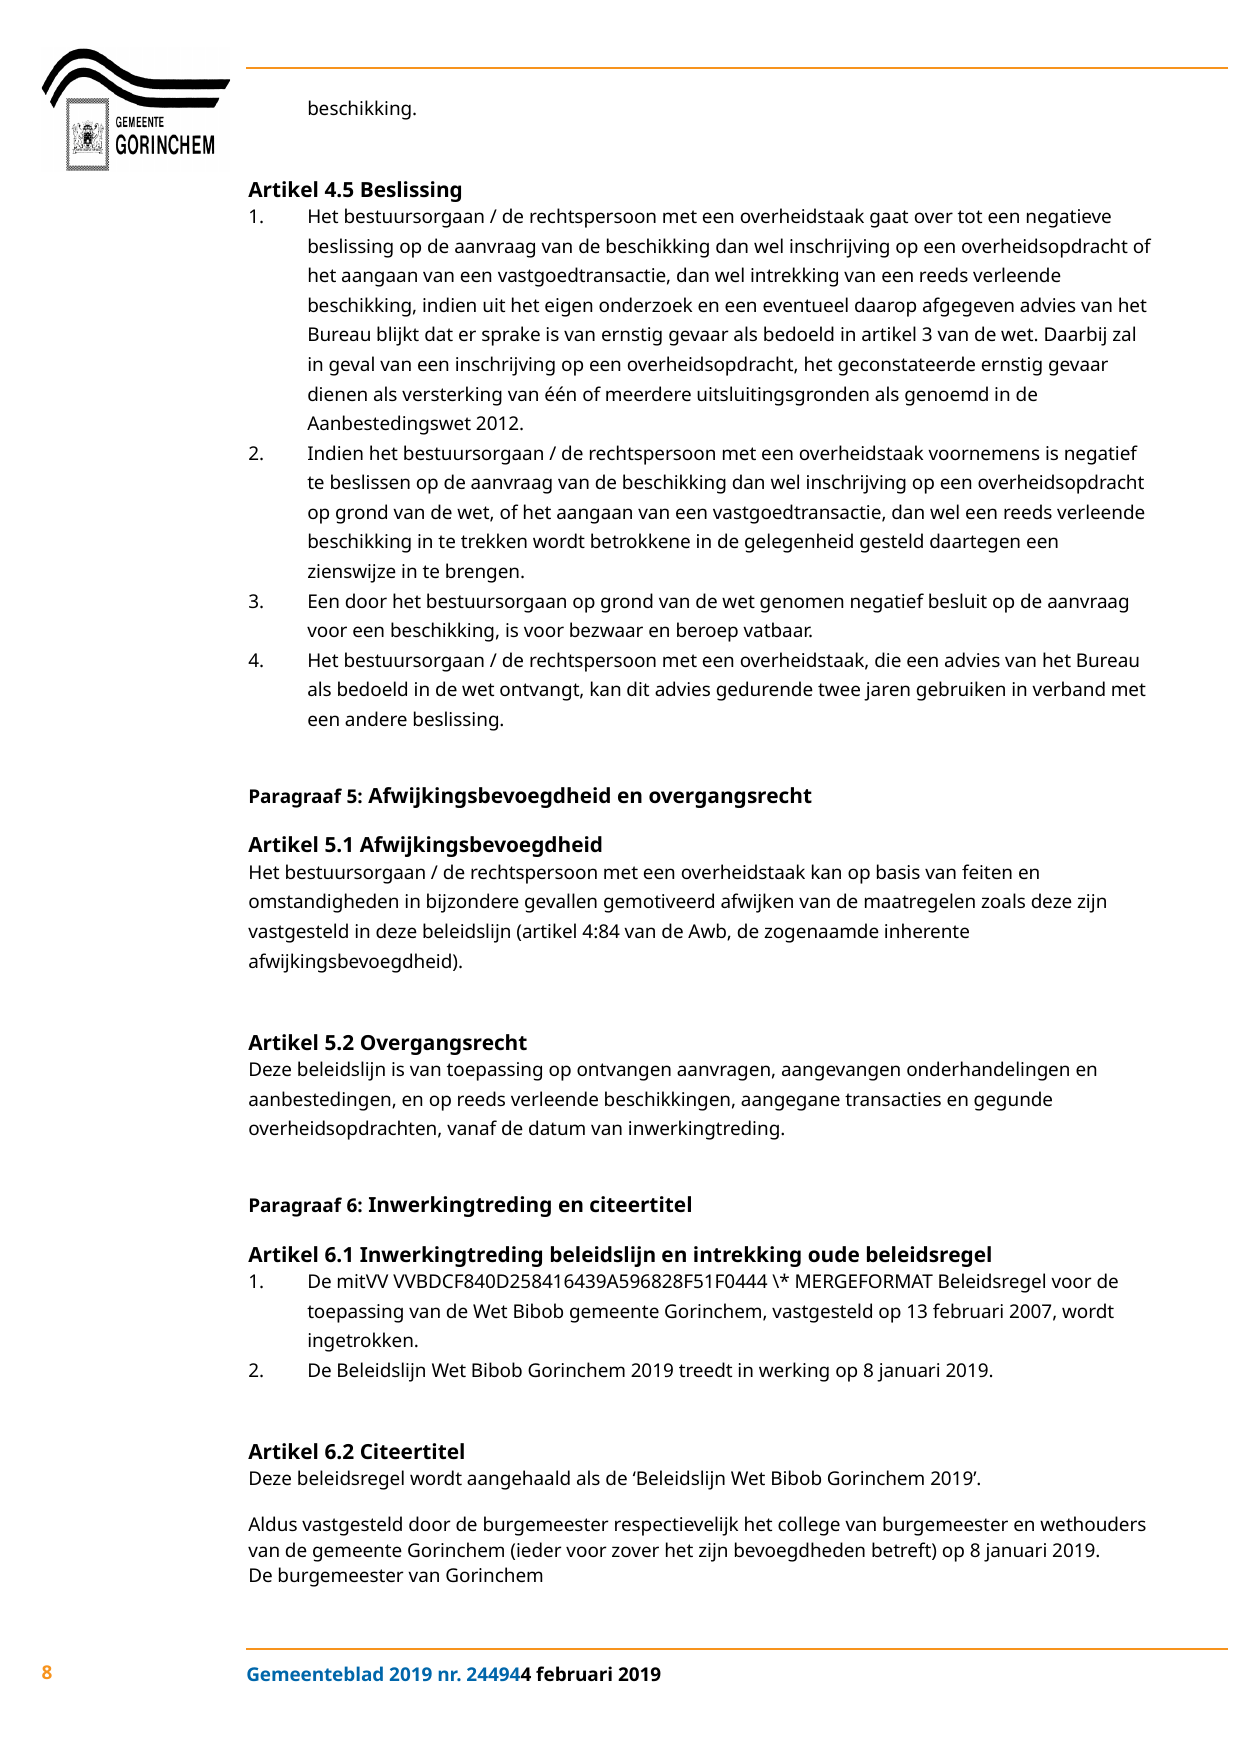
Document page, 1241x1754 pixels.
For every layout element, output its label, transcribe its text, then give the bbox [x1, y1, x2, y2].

list Een door het bestuursorgaan op grond van de wet genomen negatief besluit op de aanvraag voor een beschikking, is voor bezwaar en beroep vatbaar. [248, 588, 1152, 643]
text Artikel 5.2 Overgangsrecht [248, 1028, 1152, 1056]
text Artikel 6.1 Inwerkingtreding beleidslijn en intrekking oude beleidsregel [248, 1240, 1152, 1268]
list Het bestuursorgaan / de rechtspersoon met een overheidstaak, die een advies van het Bureau als bedoeld in de wet ontvangt, kan dit advies gedurende twee jaren gebruiken in verband met een andere beslissing. [248, 647, 1152, 732]
text Paragraaf 5: Afwijkingsbevoegdheid en overgangsrecht [248, 781, 1152, 810]
text Aldus vastgesteld door de burgemeester respectievelijk het college van burgemeester en wethouders van de gemeente Gorinchem (ieder voor zover het zijn bevoegdheden betreft) op 8 januari 2019. [248, 1511, 1152, 1563]
list De mitVV VVBDCF840D258416439A596828F51F0444 \* MERGEFORMAT Beleidsregel voor de toepassing van de Wet Bibob gemeente Gorinchem, vastgesteld op 13 februari 2007, wordt ingetrokken. [248, 1268, 1152, 1353]
text Artikel 6.2 Citeertitel [248, 1437, 1152, 1466]
text Deze beleidslijn is van toepassing op ontvangen aanvragen, aangevangen onderhandelingen en aanbestedingen, en op reeds verleende beschikkingen, aangegane transacties en gegunde overheidsopdrachten, vanaf de datum van inwerkingtreding. [248, 1056, 1152, 1141]
list beschikking. [248, 95, 1152, 121]
text Het bestuursorgaan / de rechtspersoon met een overheidstaak kan op basis van feiten en omstandigheden in bijzondere gevallen gemotiveerd afwijken van de maatregelen zoals deze zijn vastgesteld in deze beleidslijn (artikel 4:84 van de Awb, de zogenaamde inherente afwijkingsbevoegdheid). [248, 859, 1152, 973]
text Deze beleidsregel wordt aangehaald als de ‘Beleidslijn Wet Bibob Gorinchem 2019’. [248, 1466, 1152, 1491]
text Paragraaf 6: Inwerkingtreding en citeertitel [248, 1191, 1152, 1219]
text De burgemeester van Gorinchem [248, 1563, 1152, 1588]
list De Beleidslijn Wet Bibob Gorinchem 2019 treedt in werking op 8 januari 2019. [248, 1357, 1152, 1383]
list Indien het bestuursorgaan / de rechtspersoon met een overheidstaak voornemens is negatief te beslissen op de aanvraag van de beschikking dan wel inschrijving op een overheidsopdracht op grond van de wet, of het aangaan van een vastgoedtransactie, dan wel een reeds verleende beschikking in te trekken wordt betrokkene in de gelegenheid gesteld daartegen een zienswijze in te brengen. [248, 440, 1152, 584]
picture [41, 47, 231, 172]
text Artikel 4.5 Beslissing [248, 175, 1152, 203]
list Het bestuursorgaan / de rechtspersoon met een overheidstaak gaat over tot een negatieve beslissing op de aanvraag van de beschikking dan wel inschrijving op een overheidsopdracht of het aangaan van een vastgoedtransactie, dan wel intrekking van een reeds verleende beschikking, indien uit het eigen onderzoek en een eventueel daarop afgegeven advies van het Bureau blijkt dat er sprake is van ernstig gevaar als bedoeld in artikel 3 van de wet. Daarbij zal in geval van een inschrijving op een overheidsopdracht, het geconstateerde ernstig gevaar dienen als versterking van één of meerdere uitsluitingsgronden als genoemd in de Aanbestedingswet 2012. [248, 203, 1152, 436]
text Artikel 5.1 Afwijkingsbevoegdheid [248, 831, 1152, 859]
